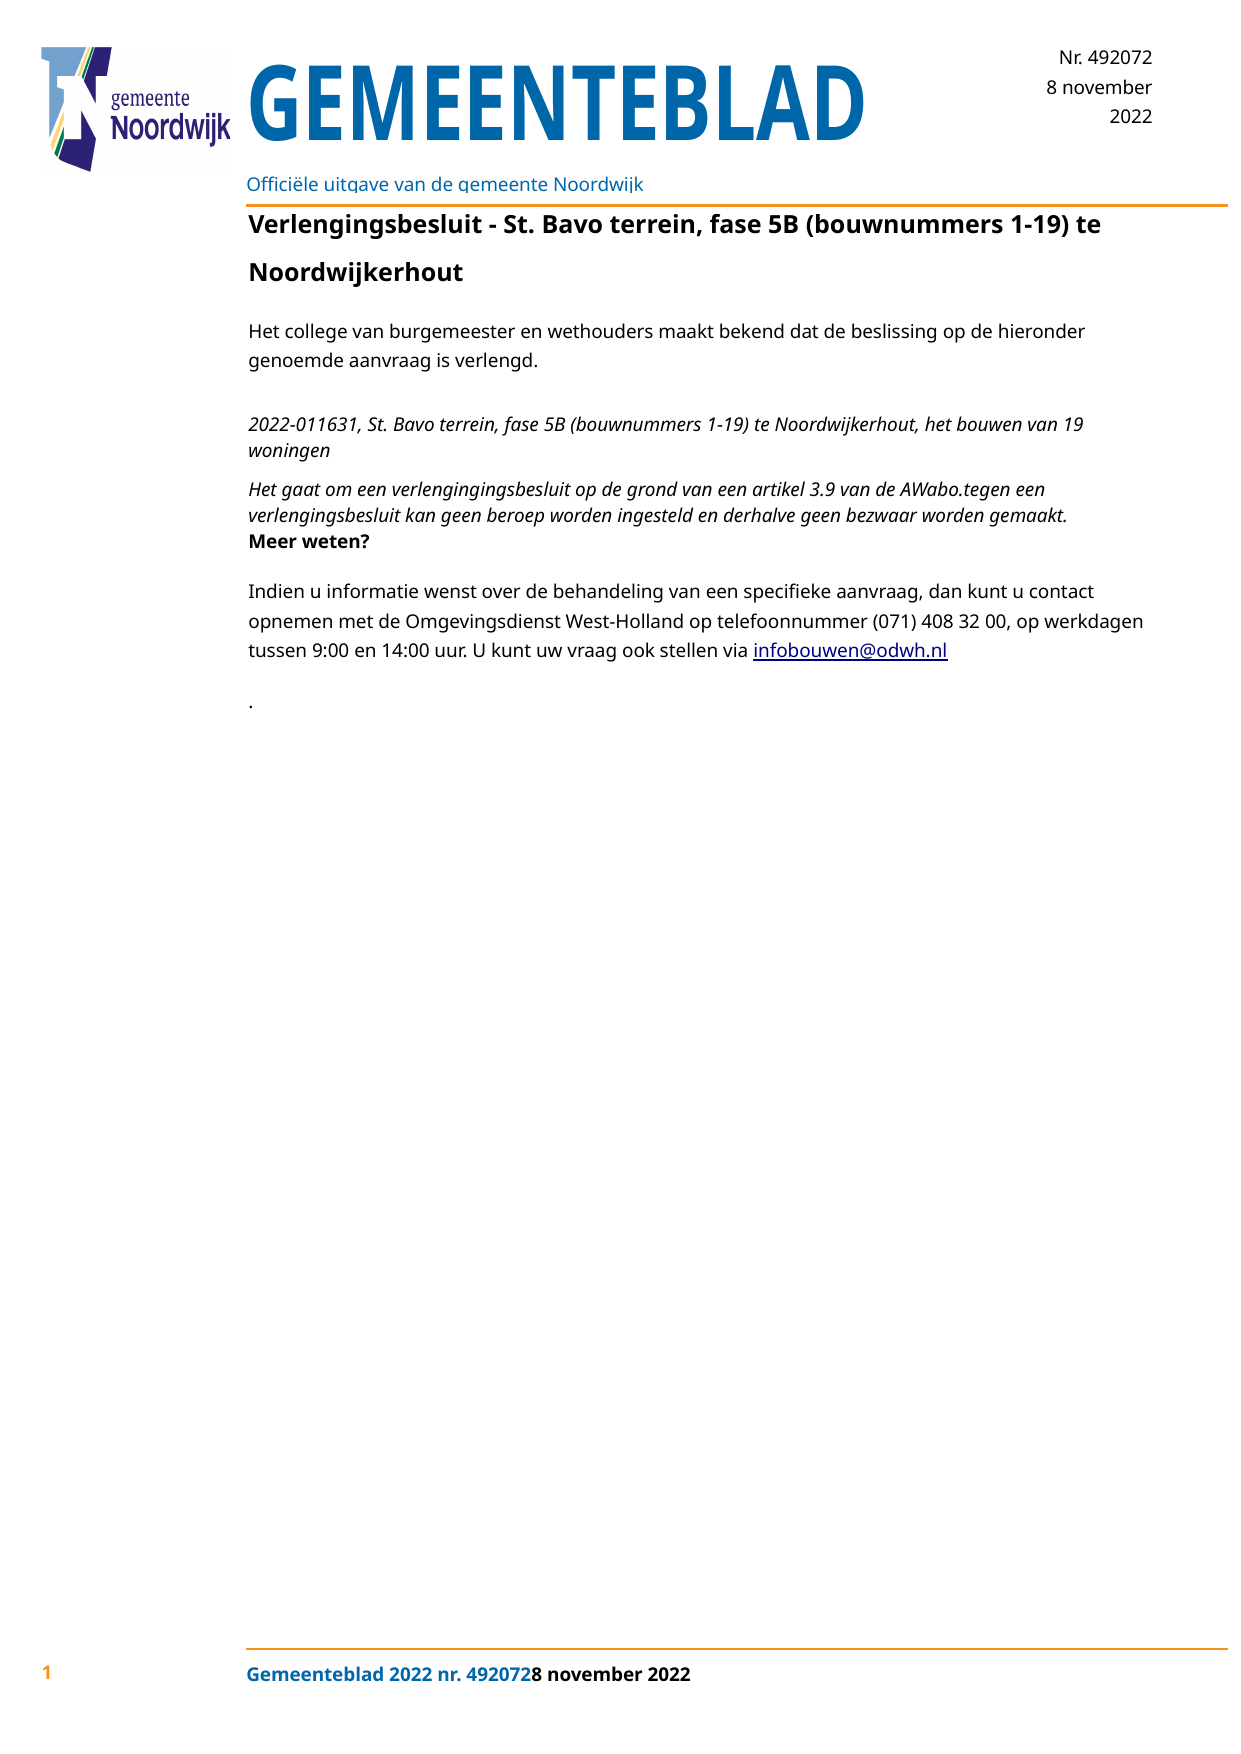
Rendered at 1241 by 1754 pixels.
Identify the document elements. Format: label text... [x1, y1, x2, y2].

picture [41, 47, 231, 172]
text 2022-011631, St. Bavo terrein, fase 5B (bouwnummers 1-19) te Noordwijkerhout, het bouwen van 19 woningen [248, 411, 1152, 463]
text Meer weten? [248, 528, 1152, 554]
text Verlengingsbesluit - St. Bavo terrein, fase 5B (bouwnummers 1-19) te Noordwijkerhout [248, 207, 1152, 288]
text . [248, 688, 1152, 714]
text Het college van burgemeester en wethouders maakt bekend dat de beslissing op de hieronder genoemde aanvraag is verlengd. [248, 318, 1152, 373]
text Indien u informatie wenst over de behandeling van een specifieke aanvraag, dan kunt u contact opnemen met de Omgevingsdienst West-Holland op telefoonnummer (071) 408 32 00, op werkdagen tussen 9:00 en 14:00 uur. U kunt uw vraag ook stellen via infobouwen@odwh.nl [248, 578, 1152, 663]
text Het gaat om een verlengingingsbesluit op de grond van een artikel 3.9 van de AWabo.tegen een verlengingsbesluit kan geen beroep worden ingesteld en derhalve geen bezwaar worden gemaakt. [248, 476, 1152, 528]
